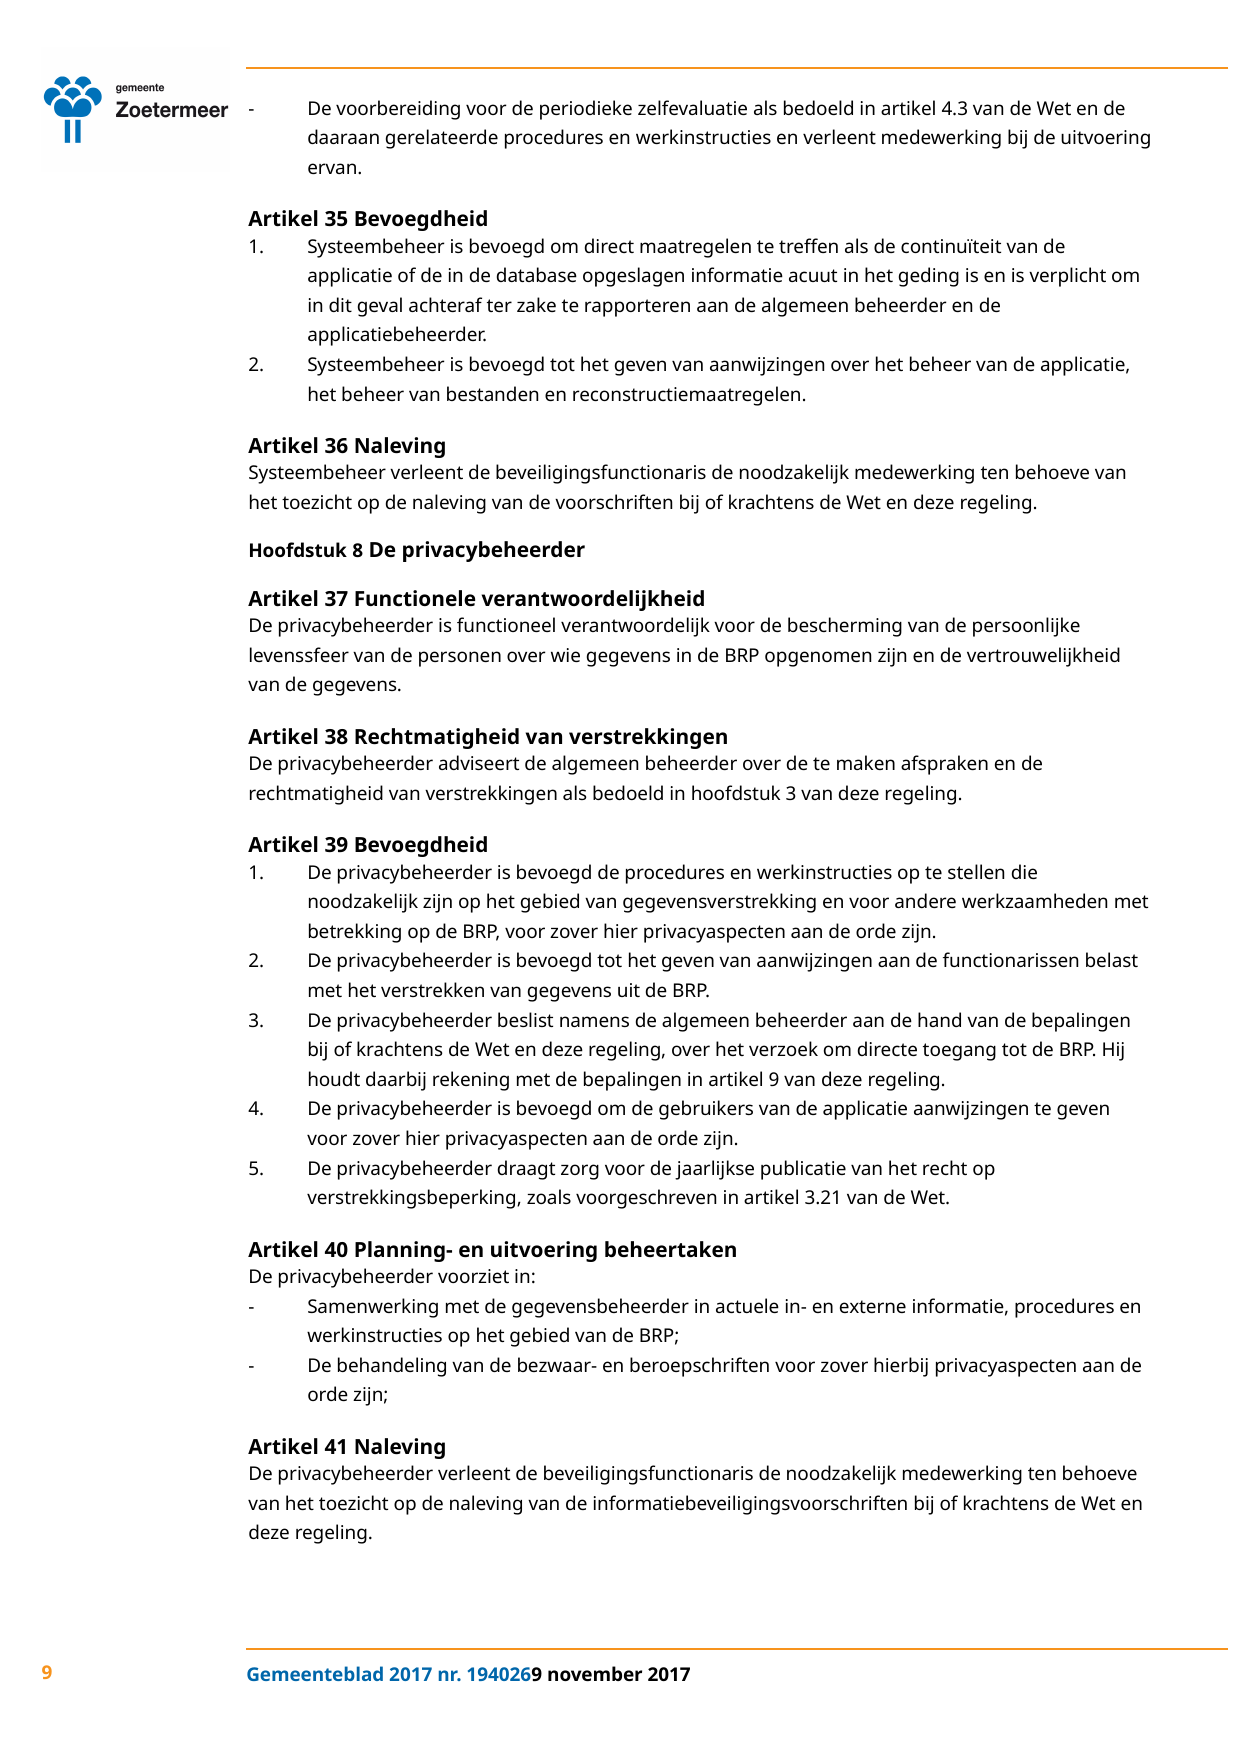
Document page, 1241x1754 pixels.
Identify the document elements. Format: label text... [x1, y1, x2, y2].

list De privacybeheerder beslist namens de algemeen beheerder aan de hand van de bepalingen bij of krachtens de Wet en deze regeling, over het verzoek om directe toegang tot de BRP. Hij houdt daarbij rekening met de bepalingen in artikel 9 van deze regeling. [248, 1007, 1152, 1092]
list Samenwerking met de gegevensbeheerder in actuele in- en externe informatie, procedures en werkinstructies op het gebied van de BRP; [248, 1293, 1152, 1348]
list Systeembeheer is bevoegd tot het geven van aanwijzingen over het beheer van de applicatie, het beheer van bestanden en reconstructiemaatregelen. [248, 351, 1152, 406]
text De privacybeheerder is functioneel verantwoordelijk voor de bescherming van de persoonlijke levenssfeer van de personen over wie gegevens in de BRP opgenomen zijn en de vertrouwelijkheid van de gegevens. [248, 612, 1152, 697]
list De privacybeheerder draagt zorg voor de jaarlijkse publicatie van het recht op verstrekkingsbeperking, zoals voorgeschreven in artikel 3.21 van de Wet. [248, 1155, 1152, 1210]
text De privacybeheerder voorziet in: [248, 1263, 1152, 1289]
text Hoofdstuk 8 De privacybeheerder [248, 535, 1152, 563]
list De privacybeheerder is bevoegd om de gebruikers van de applicatie aanwijzingen te geven voor zover hier privacyaspecten aan de orde zijn. [248, 1096, 1152, 1151]
list De privacybeheerder is bevoegd tot het geven van aanwijzingen aan de functionarissen belast met het verstrekken van gegevens uit de BRP. [248, 948, 1152, 1003]
text Systeembeheer verleent de beveiligingsfunctionaris de noodzakelijk medewerking ten behoeve van het toezicht op de naleving van de voorschriften bij of krachtens de Wet en deze regeling. [248, 459, 1152, 515]
text Artikel 37 Functionele verantwoordelijkheid [248, 584, 1152, 612]
list Systeembeheer is bevoegd om direct maatregelen te treffen als de continuïteit van de applicatie of de in de database opgeslagen informatie acuut in het geding is en is verplicht om in dit geval achteraf ter zake te rapporteren aan de algemeen beheerder en de applicatiebeheerder. [248, 233, 1152, 347]
text De privacybeheerder verleent de beveiligingsfunctionaris de noodzakelijk medewerking ten behoeve van het toezicht op de naleving van de informatiebeveiligingsvoorschriften bij of krachtens de Wet en deze regeling. [248, 1460, 1152, 1545]
text Artikel 35 Bevoegdheid [248, 204, 1152, 233]
picture [41, 47, 231, 172]
list De behandeling van de bezwaar- en beroepschriften voor zover hierbij privacyaspecten aan de orde zijn; [248, 1352, 1152, 1407]
text Artikel 40 Planning- en uitvoering beheertaken [248, 1235, 1152, 1263]
list De privacybeheerder is bevoegd de procedures en werkinstructies op te stellen die noodzakelijk zijn op het gebied van gegevensverstrekking en voor andere werkzaamheden met betrekking op de BRP, voor zover hier privacyaspecten aan de orde zijn. [248, 859, 1152, 944]
text Artikel 38 Rechtmatigheid van verstrekkingen [248, 722, 1152, 751]
text De privacybeheerder adviseert de algemeen beheerder over de te maken afspraken en de rechtmatigheid van verstrekkingen als bedoeld in hoofdstuk 3 van deze regeling. [248, 751, 1152, 806]
text Artikel 36 Naleving [248, 431, 1152, 459]
text Artikel 39 Bevoegdheid [248, 831, 1152, 859]
list De voorbereiding voor de periodieke zelfevaluatie als bedoeld in artikel 4.3 van de Wet en de daaraan gerelateerde procedures en werkinstructies en verleent medewerking bij de uitvoering ervan. [248, 95, 1152, 180]
text Artikel 41 Naleving [248, 1432, 1152, 1460]
